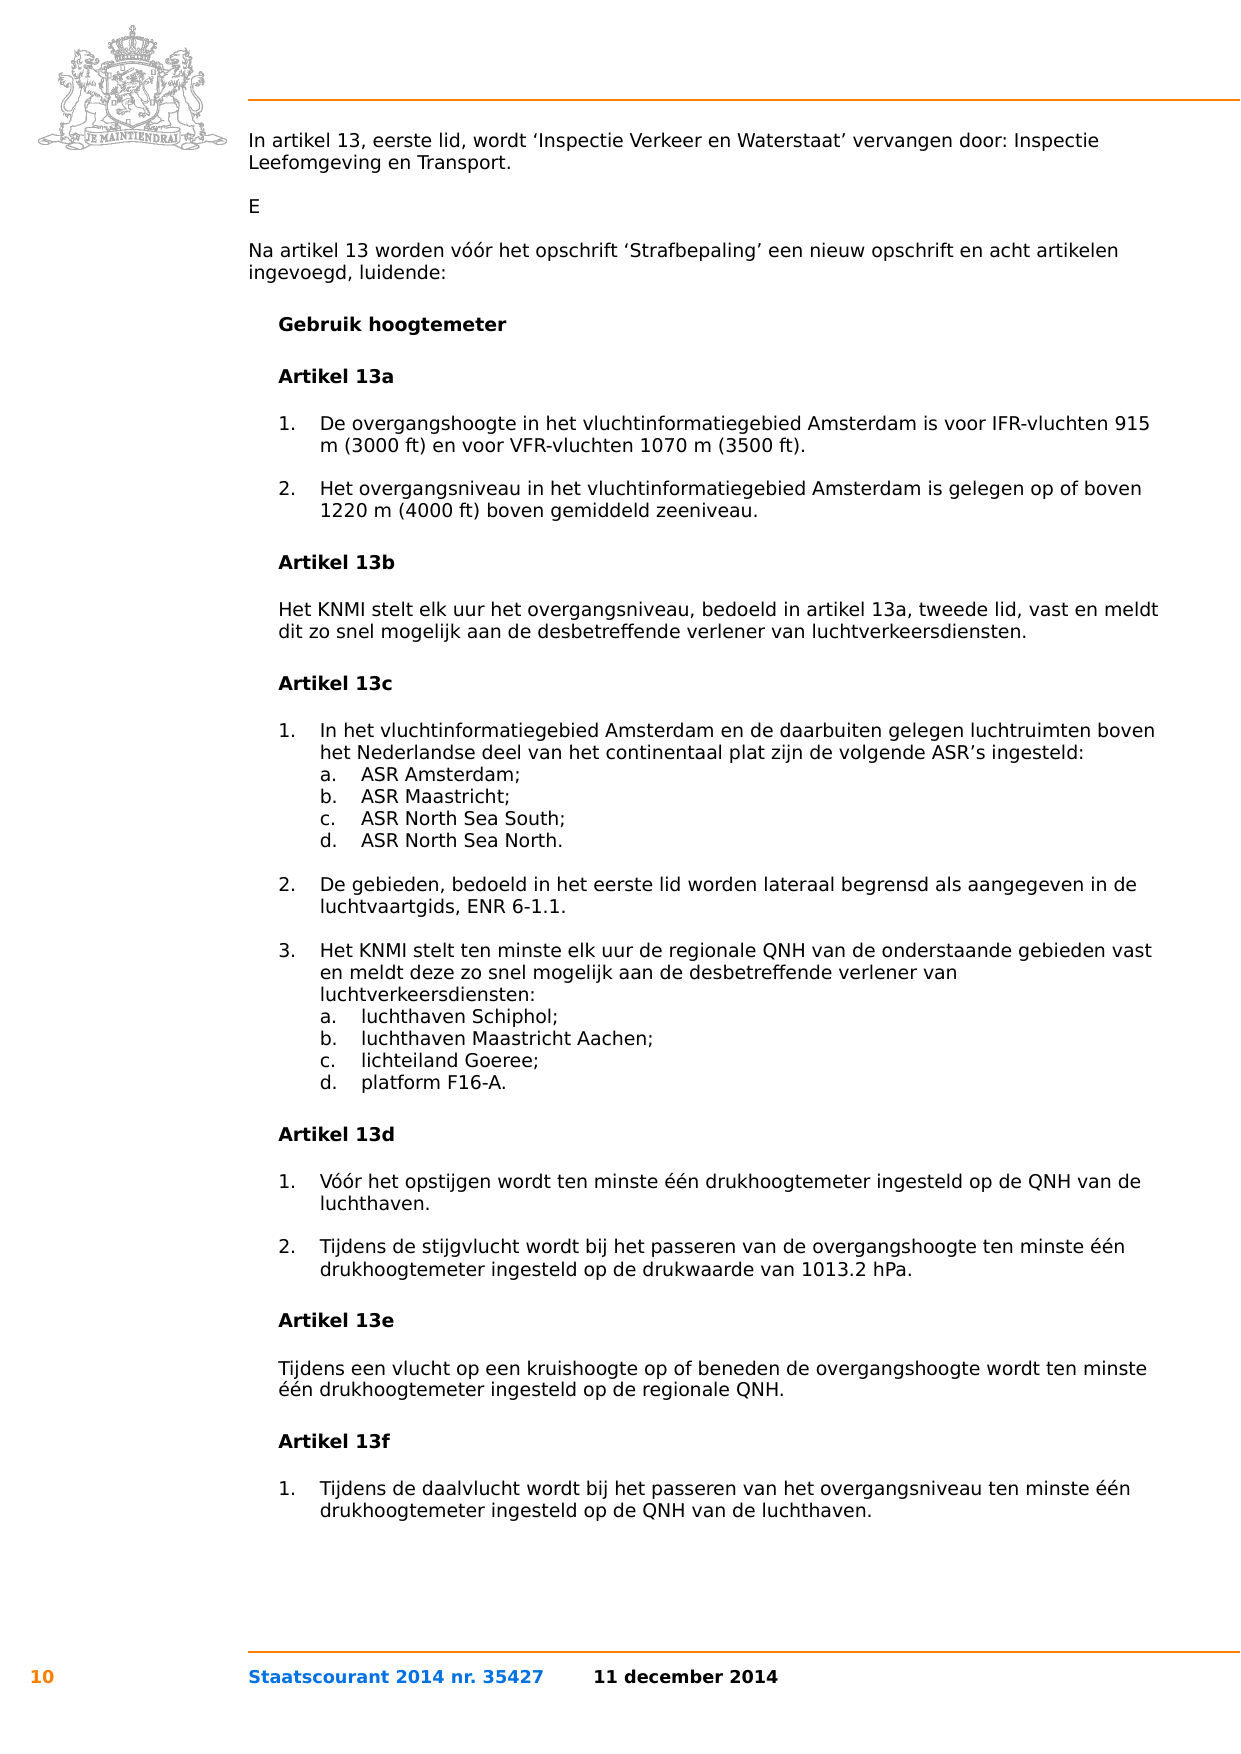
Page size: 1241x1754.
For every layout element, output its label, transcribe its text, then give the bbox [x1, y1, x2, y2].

text b. ASR Maastricht; [319, 786, 1163, 808]
text E [248, 196, 1163, 218]
subtitle Artikel 13e [278, 1310, 1163, 1332]
text 1. Tijdens de daalvlucht wordt bij het passeren van het overgangsniveau ten minste één drukhoogtemeter ingesteld op de QNH van de luchthaven. [278, 1478, 1163, 1522]
text 2. Het overgangsniveau in het vluchtinformatiegebied Amsterdam is gelegen op of boven 1220 m (4000 ft) boven gemiddeld zeeniveau. [278, 478, 1163, 522]
subtitle Artikel 13c [278, 673, 1163, 695]
picture [38, 25, 227, 150]
text a. ASR Amsterdam; [319, 764, 1163, 786]
text Tijdens een vlucht op een kruishoogte op of beneden de overgangshoogte wordt ten minste één drukhoogtemeter ingesteld op de regionale QNH. [278, 1357, 1163, 1401]
text 1. In het vluchtinformatiegebied Amsterdam en de daarbuiten gelegen luchtruimten boven het Nederlandse deel van het continentaal plat zijn de volgende ASR’s ingesteld: [278, 720, 1163, 764]
text Het KNMI stelt elk uur het overgangsniveau, bedoeld in artikel 13a, tweede lid, vast en meldt dit zo snel mogelijk aan de desbetreffende verlener van luchtverkeersdiensten. [278, 599, 1163, 643]
text d. platform F16-A. [319, 1072, 1163, 1094]
text a. luchthaven Schiphol; [319, 1006, 1163, 1028]
text c. lichteiland Goeree; [319, 1050, 1163, 1072]
text d. ASR North Sea North. [319, 830, 1163, 852]
subtitle Gebruik hoogtemeter [278, 313, 1163, 336]
text 1. Vóór het opstijgen wordt ten minste één drukhoogtemeter ingesteld op de QNH van de luchthaven. [278, 1171, 1163, 1214]
text 3. Het KNMI stelt ten minste elk uur de regionale QNH van de onderstaande gebieden vast en meldt deze zo snel mogelijk aan de desbetreffende verlener van luchtverkeersdiensten: [278, 940, 1163, 1006]
text 2. Tijdens de stijgvlucht wordt bij het passeren van de overgangshoogte ten minste één drukhoogtemeter ingesteld op de drukwaarde van 1013.2 hPa. [278, 1236, 1163, 1280]
text In artikel 13, eerste lid, wordt ‘Inspectie Verkeer en Waterstaat’ vervangen door: Inspectie Leefomgeving en Transport. [248, 130, 1163, 174]
subtitle Artikel 13f [278, 1431, 1163, 1453]
subtitle Artikel 13a [278, 366, 1163, 387]
text 1. De overgangshoogte in het vluchtinformatiegebied Amsterdam is voor IFR-vluchten 915 m (3000 ft) en voor VFR-vluchten 1070 m (3500 ft). [278, 412, 1163, 456]
text b. luchthaven Maastricht Aachen; [319, 1028, 1163, 1050]
text Na artikel 13 worden vóór het opschrift ‘Strafbepaling’ een nieuw opschrift en acht artikelen ingevoegd, luidende: [248, 239, 1163, 283]
subtitle Artikel 13d [278, 1124, 1163, 1146]
subtitle Artikel 13b [278, 552, 1163, 574]
text c. ASR North Sea South; [319, 808, 1163, 830]
text 2. De gebieden, bedoeld in het eerste lid worden lateraal begrensd als aangegeven in de luchtvaartgids, ENR 6-1.1. [278, 874, 1163, 918]
